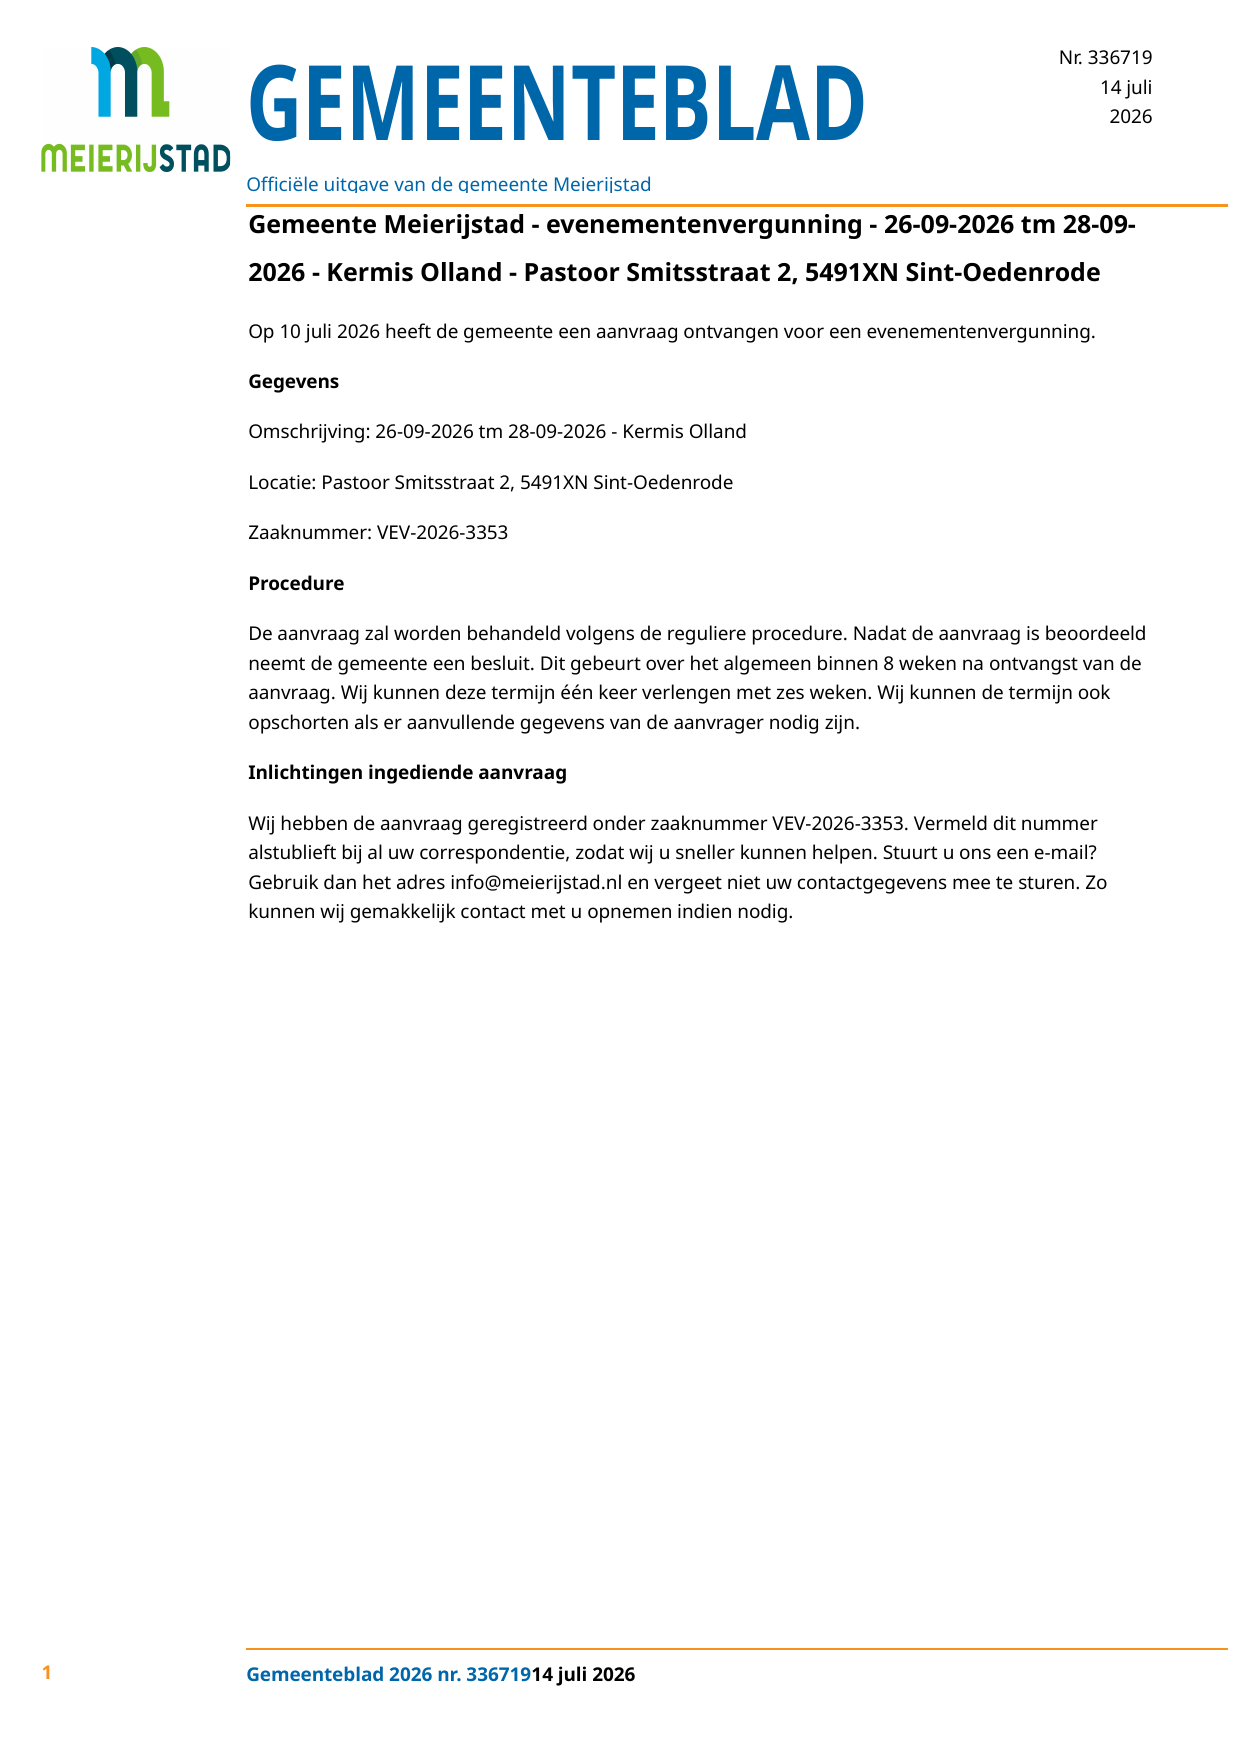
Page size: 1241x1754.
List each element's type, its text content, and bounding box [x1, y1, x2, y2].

text Gemeente Meierijstad - evenementenvergunning - 26-09-2026 tm 28-09-2026 - Kermis Olland - Pastoor Smitsstraat 2, 5491XN Sint-Oedenrode [248, 207, 1152, 288]
text Procedure [248, 570, 1152, 596]
text De aanvraag zal worden behandeld volgens de reguliere procedure. Nadat de aanvraag is beoordeeld neemt de gemeente een besluit. Dit gebeurt over het algemeen binnen 8 weken na ontvangst van de aanvraag. Wij kunnen deze termijn één keer verlengen met zes weken. Wij kunnen de termijn ook opschorten als er aanvullende gegevens van de aanvrager nodig zijn. [248, 620, 1152, 735]
text Gegevens [248, 368, 1152, 394]
text Zaaknummer: VEV-2026-3353 [248, 519, 1152, 545]
text Op 10 juli 2026 heeft de gemeente een aanvraag ontvangen voor een evenementenvergunning. [248, 318, 1152, 344]
text Locatie: Pastoor Smitsstraat 2, 5491XN Sint-Oedenrode [248, 469, 1152, 495]
picture [41, 47, 231, 172]
text Omschrijving: 26-09-2026 tm 28-09-2026 - Kermis Olland [248, 419, 1152, 444]
text Wij hebben de aanvraag geregistreerd onder zaaknummer VEV-2026-3353. Vermeld dit nummer alstublieft bij al uw correspondentie, zodat wij u sneller kunnen helpen. Stuurt u ons een e-mail? Gebruik dan het adres info@meierijstad.nl en vergeet niet uw contactgegevens mee te sturen. Zo kunnen wij gemakkelijk contact met u opnemen indien nodig. [248, 810, 1152, 924]
text Inlichtingen ingediende aanvraag [248, 759, 1152, 785]
